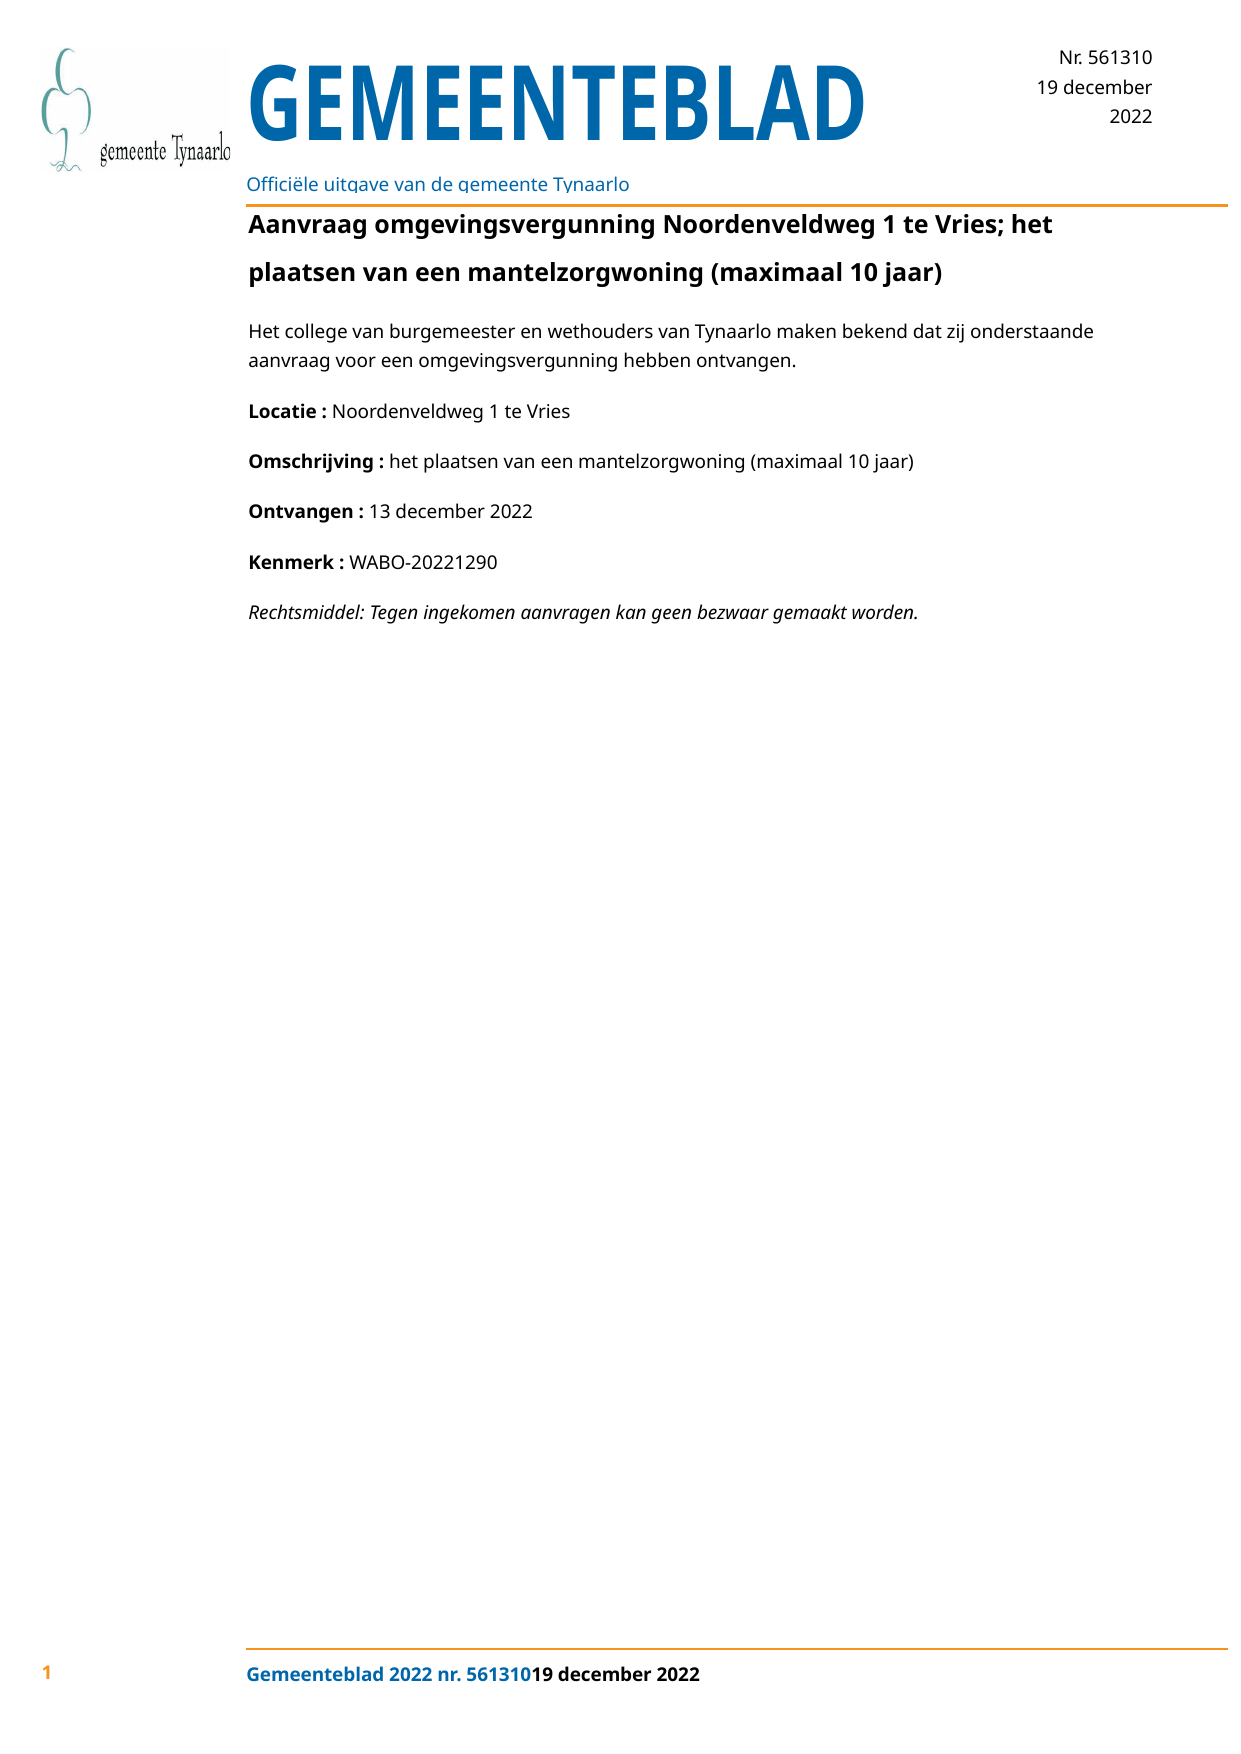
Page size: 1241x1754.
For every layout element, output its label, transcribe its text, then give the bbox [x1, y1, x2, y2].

text Ontvangen : 13 december 2022 [248, 499, 1152, 524]
text Aanvraag omgevingsvergunning Noordenveldweg 1 te Vries; het plaatsen van een mantelzorgwoning (maximaal 10 jaar) [248, 207, 1152, 288]
text Locatie : Noordenveldweg 1 te Vries [248, 398, 1152, 424]
text Rechtsmiddel: Tegen ingekomen aanvragen kan geen bezwaar gemaakt worden. [248, 599, 1152, 625]
text Omschrijving : het plaatsen van een mantelzorgwoning (maximaal 10 jaar) [248, 448, 1152, 474]
text Het college van burgemeester en wethouders van Tynaarlo maken bekend dat zij onderstaande aanvraag voor een omgevingsvergunning hebben ontvangen. [248, 318, 1152, 373]
picture [41, 47, 231, 172]
text Kenmerk : WABO-20221290 [248, 549, 1152, 575]
